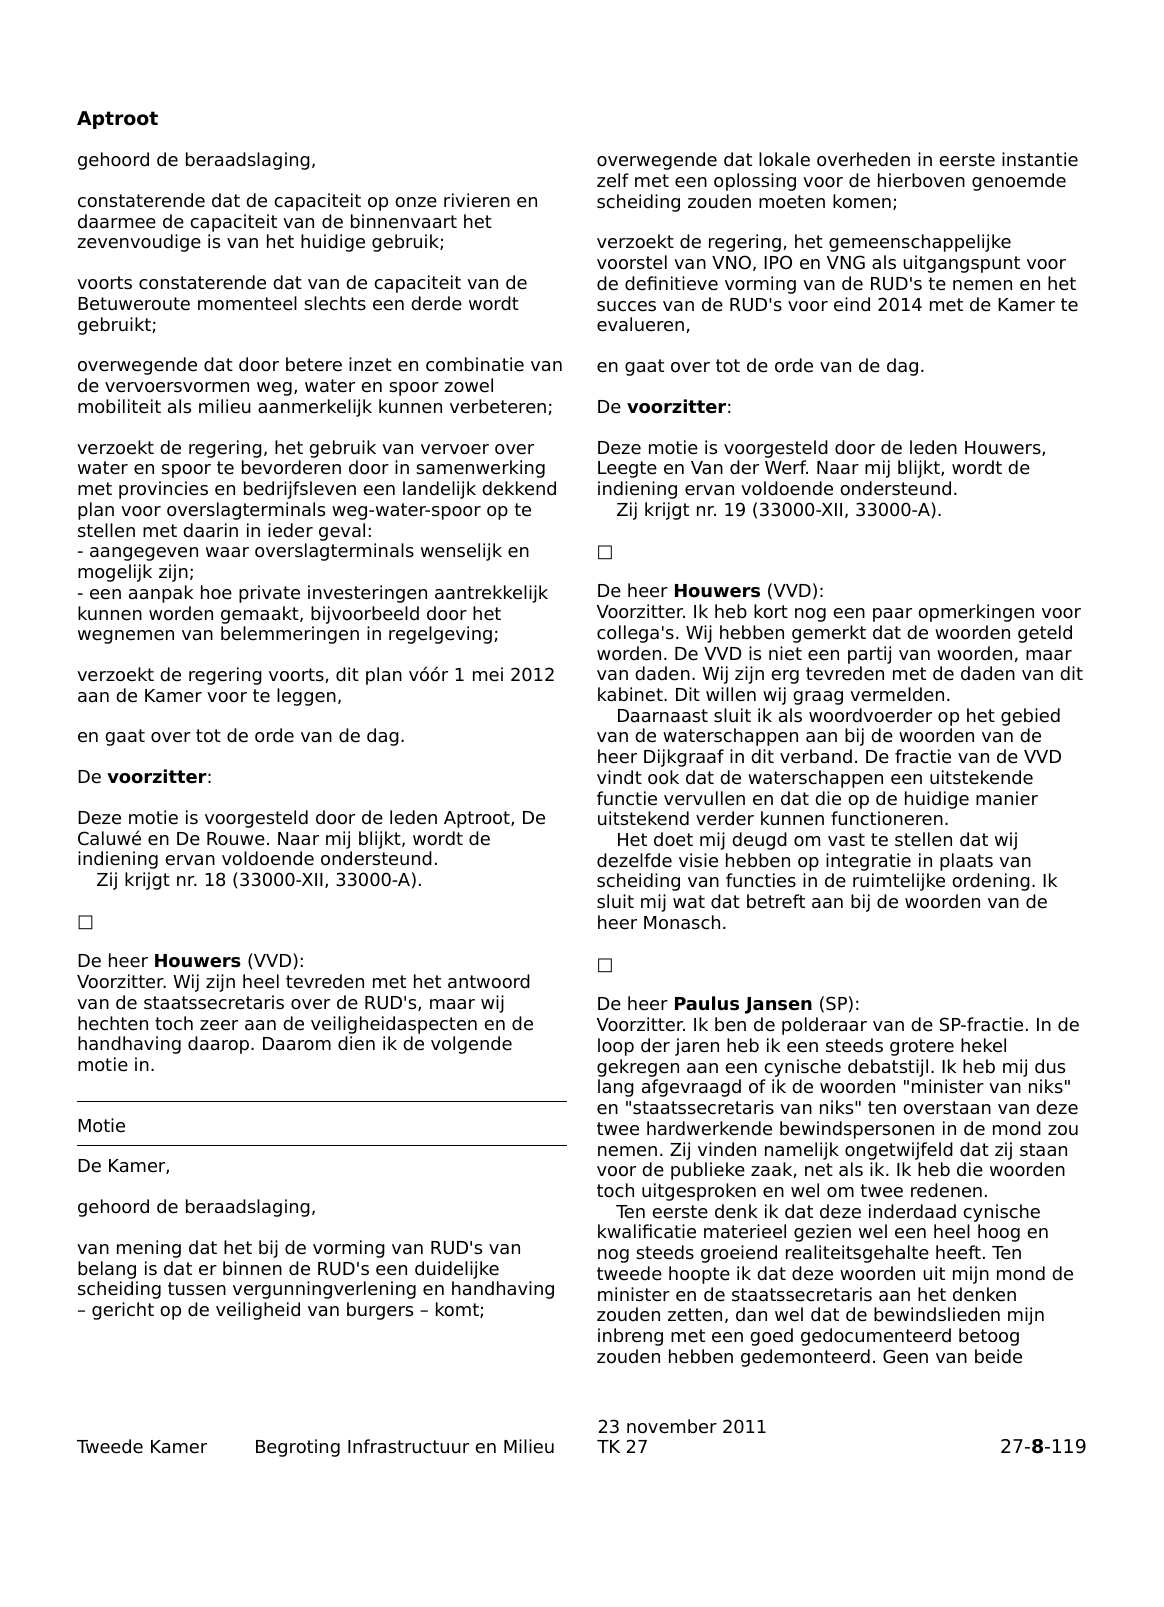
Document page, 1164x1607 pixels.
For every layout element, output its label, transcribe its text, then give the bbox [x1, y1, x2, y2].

text Zij krijgt nr. 18 (33000-XII, 33000-A). [77, 870, 567, 891]
text overwegende dat door betere inzet en combinatie van de vervoersvormen weg, water en spoor zowel mobiliteit als milieu aanmerkelijk kunnen verbeteren; [77, 355, 567, 417]
text Voorzitter. Wij zijn heel tevreden met het antwoord van de staatssecretaris over de RUD's, maar wij hechten toch zeer aan de veiligheidaspecten en de handhaving daarop. Daarom dien ik de volgende motie in. [77, 972, 567, 1076]
text □ [596, 540, 1087, 561]
text Ten eerste denk ik dat deze inderdaad cynische kwalificatie materieel gezien wel een heel hoog en nog steeds groeiend realiteitsgehalte heeft. Ten tweede hoopte ik dat deze woorden uit mijn mond de minister en de staatssecretaris aan het denken zouden zetten, dan wel dat de bewindslieden mijn inbreng met een goed gedocumenteerd betoog zouden hebben gedemonteerd. Geen van beide [596, 1202, 1087, 1367]
text Motie [77, 1116, 567, 1136]
text De Kamer, [77, 1156, 567, 1177]
text Deze motie is voorgesteld door de leden Houwers, Leegte en Van der Werf. Naar mij blijkt, wordt de indiening ervan voldoende ondersteund. [596, 437, 1087, 500]
text en gaat over tot de orde van de dag. [596, 356, 1087, 377]
text overwegende dat lokale overheden in eerste instantie zelf met een oplossing voor de hierboven genoemde scheiding zouden moeten komen; [596, 150, 1087, 212]
text Zij krijgt nr. 19 (33000-XII, 33000-A). [596, 500, 1087, 520]
text - een aanpak hoe private investeringen aantrekkelijk kunnen worden gemaakt, bijvoorbeeld door het wegnemen van belemmeringen in regelgeving; [77, 583, 567, 645]
text van mening dat het bij de vorming van RUD's van belang is dat er binnen de RUD's een duidelijke scheiding tussen vergunningverlening en handhaving – gericht op de veiligheid van burgers – komt; [77, 1238, 567, 1321]
text Deze motie is voorgesteld door de leden Aptroot, De Caluwé en De Rouwe. Naar mij blijkt, wordt de indiening ervan voldoende ondersteund. [77, 808, 567, 870]
text De heer Houwers (VVD): [77, 951, 567, 972]
text De voorzitter: [596, 397, 1087, 417]
text gehoord de beraadslaging, [77, 1197, 567, 1218]
text Voorzitter. Ik heb kort nog een paar opmerkingen voor collega's. Wij hebben gemerkt dat de woorden geteld worden. De VVD is niet een partij van woorden, maar van daden. Wij zijn erg tevreden met de daden van dit kabinet. Dit willen wij graag vermelden. [596, 602, 1087, 706]
text en gaat over tot de orde van de dag. [77, 726, 567, 747]
text voorts constaterende dat van de capaciteit van de Betuweroute momenteel slechts een derde wordt gebruikt; [77, 273, 567, 335]
text De heer Houwers (VVD): [596, 581, 1087, 602]
text verzoekt de regering voorts, dit plan vóór 1 mei 2012 aan de Kamer voor te leggen, [77, 665, 567, 706]
text verzoekt de regering, het gebruik van vervoer over water en spoor te bevorderen door in samenwerking met provincies en bedrijfsleven een landelijk dekkend plan voor overslagterminals weg-water-spoor op te stellen met daarin in ieder geval: [77, 437, 567, 541]
text De heer Paulus Jansen (SP): [596, 994, 1087, 1015]
text - aangegeven waar overslagterminals wenselijk en mogelijk zijn; [77, 541, 567, 583]
text constaterende dat de capaciteit op onze rivieren en daarmee de capaciteit van de binnenvaart het zevenvoudige is van het huidige gebruik; [77, 191, 567, 253]
text □ [77, 911, 567, 931]
text verzoekt de regering, het gemeenschappelijke voorstel van VNO, IPO en VNG als uitgangspunt voor de definitieve vorming van de RUD's te nemen en het succes van de RUD's voor eind 2014 met de Kamer te evalueren, [596, 232, 1087, 336]
text Het doet mij deugd om vast te stellen dat wij dezelfde visie hebben op integratie in plaats van scheiding van functies in de ruimtelijke ordening. Ik sluit mij wat dat betreft aan bij de woorden van de heer Monasch. [596, 830, 1087, 933]
text □ [596, 953, 1087, 974]
text gehoord de beraadslaging, [77, 150, 567, 171]
text Voorzitter. Ik ben de polderaar van de SP-fractie. In de loop der jaren heb ik een steeds grotere hekel gekregen aan een cynische debatstijl. Ik heb mij dus lang afgevraagd of ik de woorden "minister van niks" en "staatssecretaris van niks" ten overstaan van deze twee hardwerkende bewindspersonen in de mond zou nemen. Zij vinden namelijk ongetwijfeld dat zij staan voor de publieke zaak, net als ik. Ik heb die woorden toch uitgesproken en wel om twee redenen. [596, 1015, 1087, 1202]
text Daarnaast sluit ik als woordvoerder op het gebied van de waterschappen aan bij de woorden van de heer Dijkgraaf in dit verband. De fractie van de VVD vindt ook dat de waterschappen een uitstekende functie vervullen en dat die op de huidige manier uitstekend verder kunnen functioneren. [596, 706, 1087, 830]
text De voorzitter: [77, 767, 567, 788]
